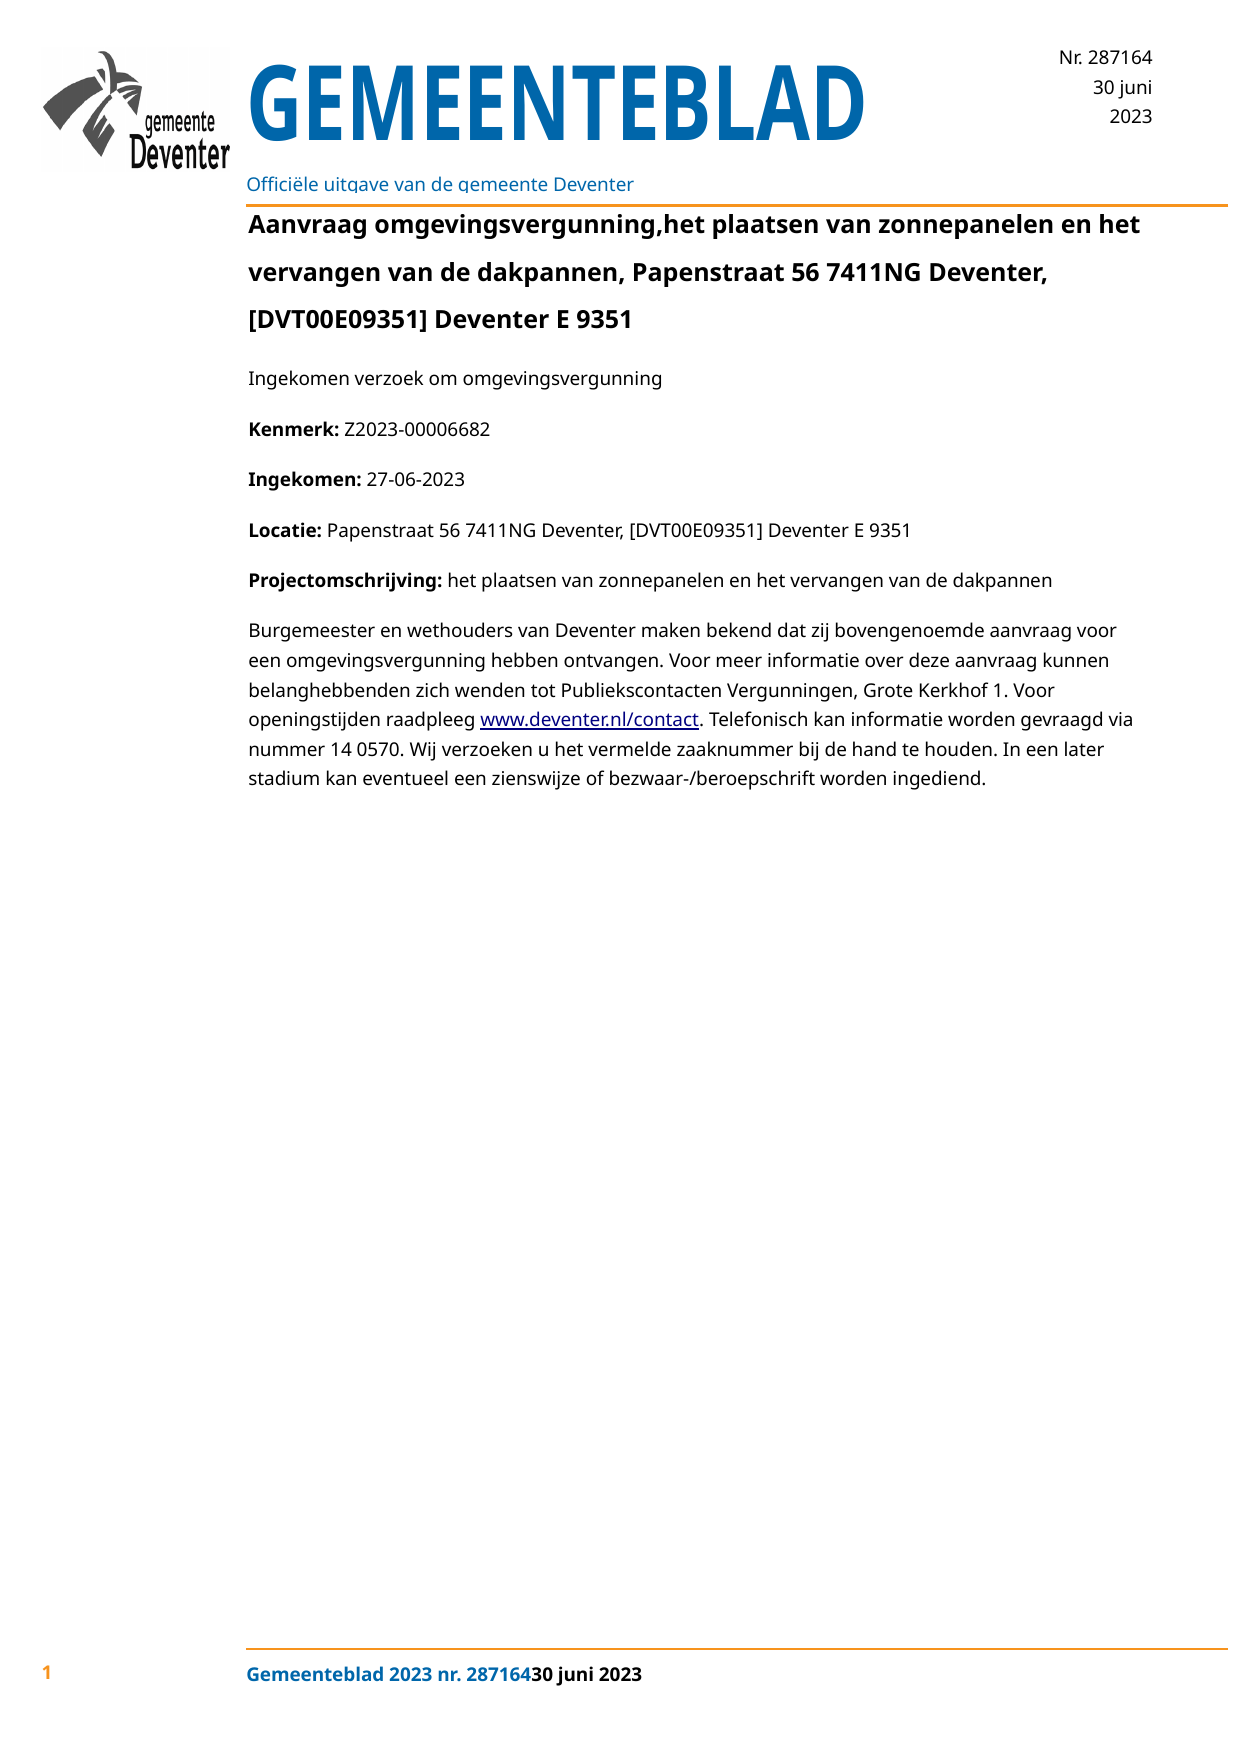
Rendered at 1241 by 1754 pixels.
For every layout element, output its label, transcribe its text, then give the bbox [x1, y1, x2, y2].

picture [41, 47, 231, 172]
text Locatie: Papenstraat 56 7411NG Deventer, [DVT00E09351] Deventer E 9351 [248, 517, 1152, 542]
text Burgemeester en wethouders van Deventer maken bekend dat zij bovengenoemde aanvraag voor een omgevingsvergunning hebben ontvangen. Voor meer informatie over deze aanvraag kunnen belanghebbenden zich wenden tot Publiekscontacten Vergunningen, Grote Kerkhof 1. Voor openingstijden raadpleeg www.deventer.nl/contact. Telefonisch kan informatie worden gevraagd via nummer 14 0570. Wij verzoeken u het vermelde zaaknummer bij de hand te houden. In een later stadium kan eventueel een zienswijze of bezwaar-/beroepschrift worden ingediend. [248, 618, 1152, 791]
text Projectomschrijving: het plaatsen van zonnepanelen en het vervangen van de dakpannen [248, 567, 1152, 593]
text Kenmerk: Z2023-00006682 [248, 416, 1152, 442]
text Ingekomen verzoek om omgevingsvergunning [248, 366, 1152, 391]
text Ingekomen: 27-06-2023 [248, 466, 1152, 492]
text Aanvraag omgevingsvergunning,het plaatsen van zonnepanelen en het vervangen van de dakpannen, Papenstraat 56 7411NG Deventer, [DVT00E09351] Deventer E 9351 [248, 207, 1152, 336]
